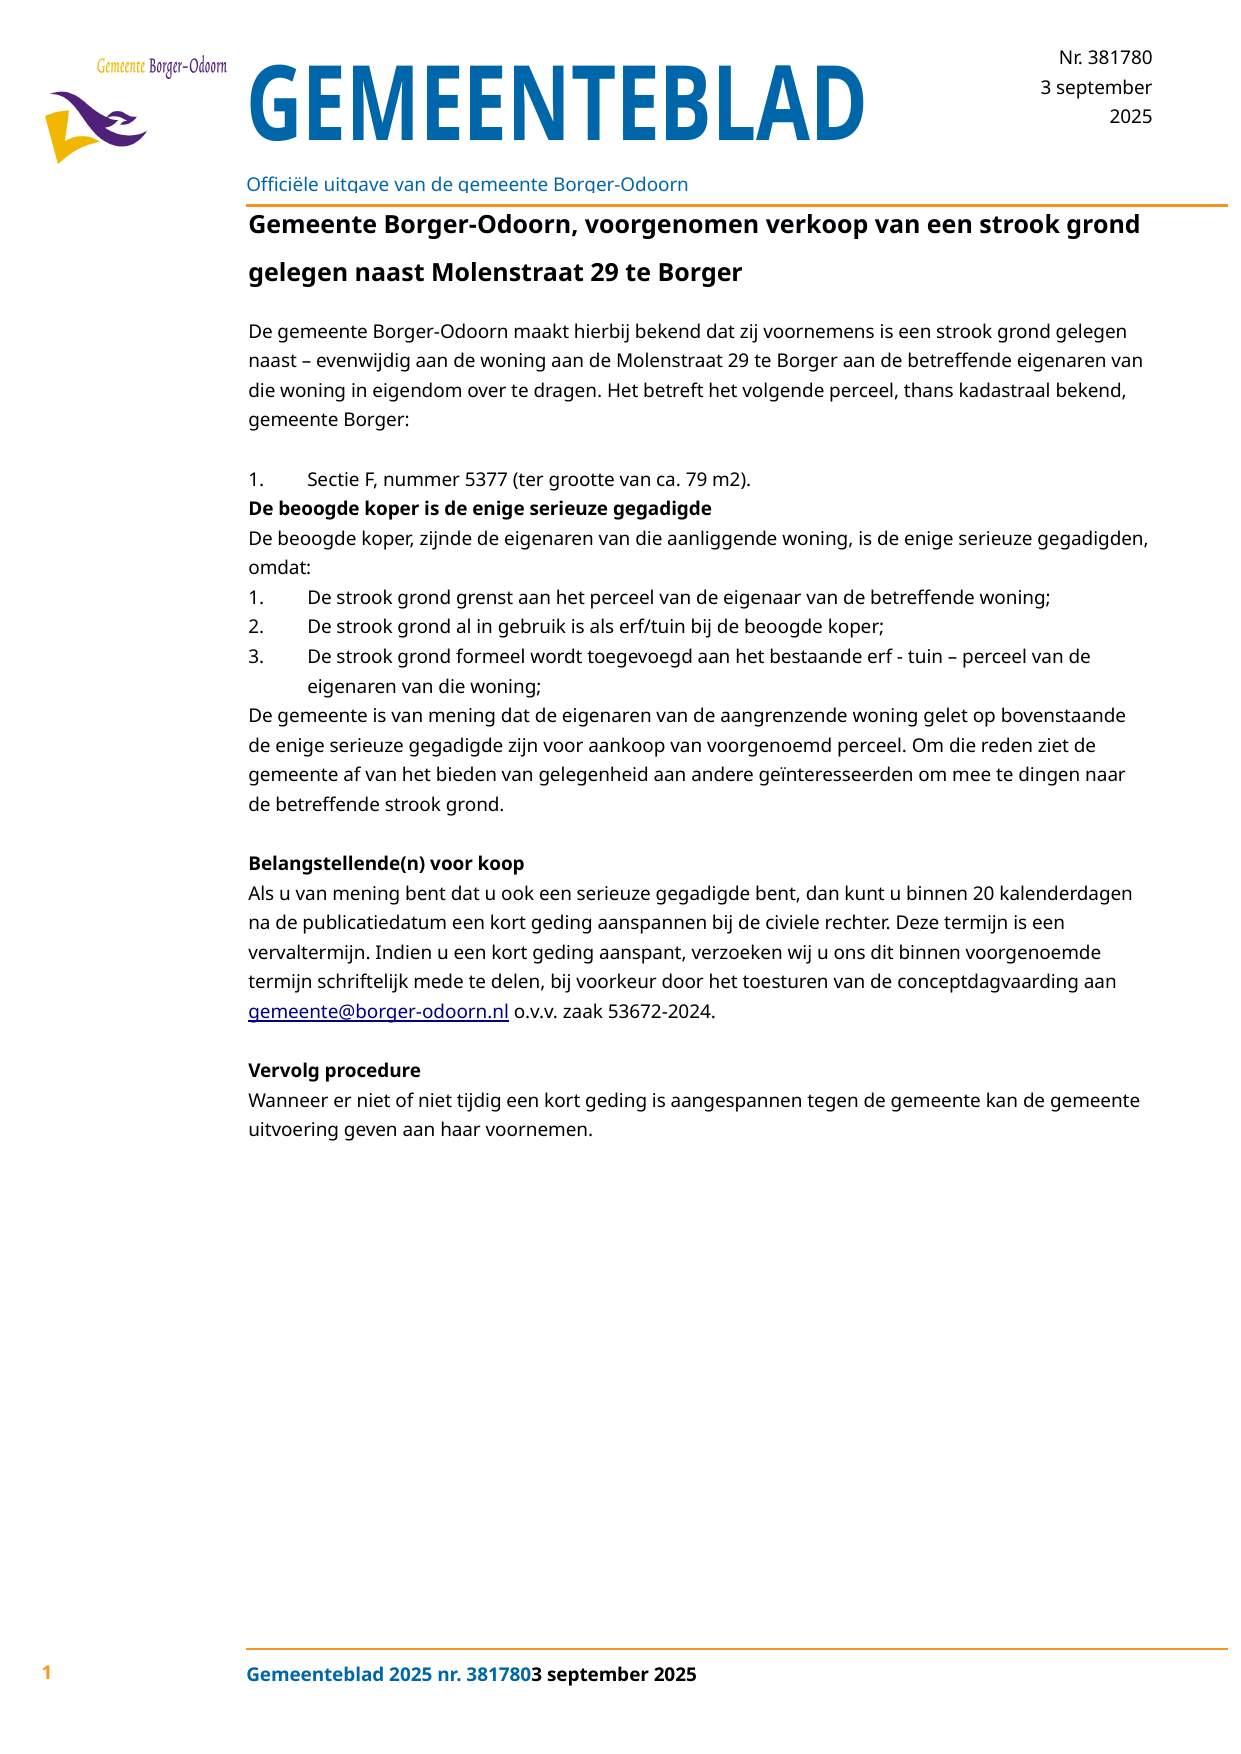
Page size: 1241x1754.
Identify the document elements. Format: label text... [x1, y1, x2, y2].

list De strook grond formeel wordt toegevoegd aan het bestaande erf - tuin – perceel van de eigenaren van die woning; [248, 643, 1152, 699]
text De gemeente Borger-Odoorn maakt hierbij bekend dat zij voornemens is een strook grond gelegen naast – evenwijdig aan de woning aan de Molenstraat 29 te Borger aan de betreffende eigenaren van die woning in eigendom over te dragen. Het betreft het volgende perceel, thans kadastraal bekend, gemeente Borger: [248, 318, 1152, 432]
text De gemeente is van mening dat de eigenaren van de aangrenzende woning gelet op bovenstaande de enige serieuze gegadigde zijn voor aankoop van voorgenoemd perceel. Om die reden ziet de gemeente af van het bieden van gelegenheid aan andere geïnteresseerden om mee te dingen naar de betreffende strook grond. [248, 702, 1152, 817]
text Vervolg procedure [248, 1057, 1152, 1083]
text De beoogde koper is de enige serieuze gegadigde [248, 495, 1152, 521]
list Sectie F, nummer 5377 (ter grootte van ca. 79 m2). [248, 466, 1152, 492]
text Belangstellende(n) voor koop [248, 850, 1152, 876]
text Als u van mening bent dat u ook een serieuze gegadigde bent, dan kunt u binnen 20 kalenderdagen na de publicatiedatum een kort geding aanspannen bij de civiele rechter. Deze termijn is een vervaltermijn. Indien u een kort geding aanspant, verzoeken wij u ons dit binnen voorgenoemde termijn schriftelijk mede te delen, bij voorkeur door het toesturen van de conceptdagvaarding aan gemeente@borger-odoorn.nl o.v.v. zaak 53672-2024. [248, 880, 1152, 1024]
text Gemeente Borger-Odoorn, voorgenomen verkoop van een strook grond gelegen naast Molenstraat 29 te Borger [248, 207, 1152, 288]
picture [41, 47, 231, 172]
text De beoogde koper, zijnde de eigenaren van die aanliggende woning, is de enige serieuze gegadigden, omdat: [248, 525, 1152, 580]
list De strook grond al in gebruik is als erf/tuin bij de beoogde koper; [248, 614, 1152, 639]
text Wanneer er niet of niet tijdig een kort geding is aangespannen tegen de gemeente kan de gemeente uitvoering geven aan haar voornemen. [248, 1087, 1152, 1142]
list De strook grond grenst aan het perceel van de eigenaar van de betreffende woning; [248, 584, 1152, 610]
